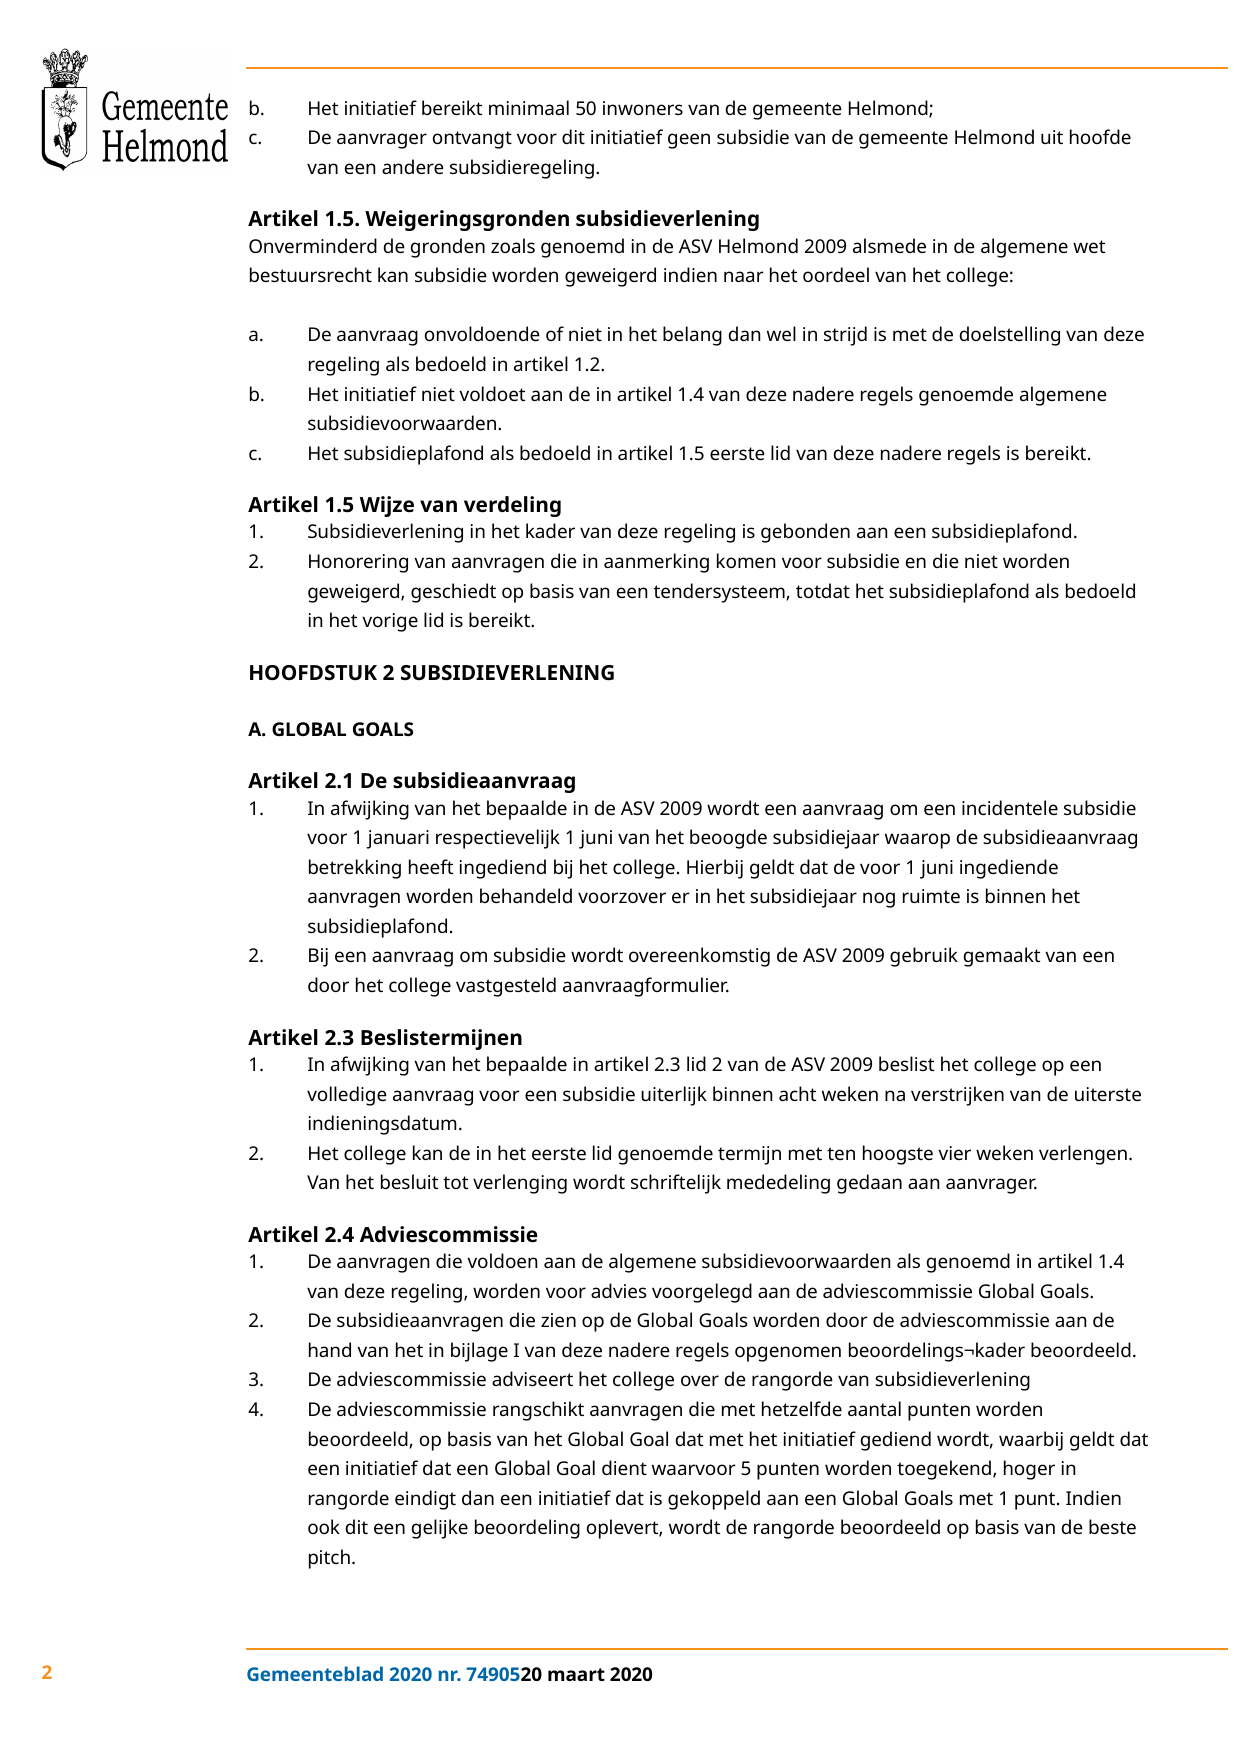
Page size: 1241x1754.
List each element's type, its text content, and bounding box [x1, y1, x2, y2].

list De aanvrager ontvangt voor dit initiatief geen subsidie van de gemeente Helmond uit hoofde van een andere subsidieregeling. [248, 124, 1152, 180]
text Artikel 2.4 Adviescommissie [248, 1220, 1152, 1248]
picture [41, 47, 231, 172]
text Artikel 1.5 Wijze van verdeling [248, 490, 1152, 519]
list De aanvraag onvoldoende of niet in het belang dan wel in strijd is met de doelstelling van deze regeling als bedoeld in artikel 1.2. [248, 322, 1152, 377]
list De subsidieaanvragen die zien op de Global Goals worden door de adviescommissie aan de hand van het in bijlage I van deze nadere regels opgenomen beoordelings¬kader beoordeeld. [248, 1307, 1152, 1363]
list In afwijking van het bepaalde in artikel 2.3 lid 2 van de ASV 2009 beslist het college op een volledige aanvraag voor een subsidie uiterlijk binnen acht weken na verstrijken van de uiterste indieningsdatum. [248, 1051, 1152, 1136]
list Bij een aanvraag om subsidie wordt overeenkomstig de ASV 2009 gebruik gemaakt van een door het college vastgesteld aanvraagformulier. [248, 943, 1152, 998]
text Artikel 1.5. Weigeringsgronden subsidieverlening [248, 204, 1152, 233]
list Subsidieverlening in het kader van deze regeling is gebonden aan een subsidieplafond. [248, 519, 1152, 544]
text Artikel 2.1 De subsidieaanvraag [248, 766, 1152, 795]
list Het subsidieplafond als bedoeld in artikel 1.5 eerste lid van deze nadere regels is bereikt. [248, 440, 1152, 466]
list Het initiatief niet voldoet aan de in artikel 1.4 van deze nadere regels genoemde algemene subsidievoorwaarden. [248, 381, 1152, 436]
list In afwijking van het bepaalde in de ASV 2009 wordt een aanvraag om een incidentele subsidie voor 1 januari respectievelijk 1 juni van het beoogde subsidiejaar waarop de subsidieaanvraag betrekking heeft ingediend bij het college. Hierbij geldt dat de voor 1 juni ingediende aanvragen worden behandeld voorzover er in het subsidiejaar nog ruimte is binnen het subsidieplafond. [248, 795, 1152, 939]
text HOOFDSTUK 2 SUBSIDIEVERLENING [248, 658, 1152, 686]
list Honorering van aanvragen die in aanmerking komen voor subsidie en die niet worden geweigerd, geschiedt op basis van een tendersysteem, totdat het subsidieplafond als bedoeld in het vorige lid is bereikt. [248, 548, 1152, 633]
list De adviescommissie rangschikt aanvragen die met hetzelfde aantal punten worden beoordeeld, op basis van het Global Goal dat met het initiatief gediend wordt, waarbij geldt dat een initiatief dat een Global Goal dient waarvoor 5 punten worden toegekend, hoger in rangorde eindigt dan een initiatief dat is gekoppeld aan een Global Goals met 1 punt. Indien ook dit een gelijke beoordeling oplevert, wordt de rangorde beoordeeld op basis van de beste pitch. [248, 1396, 1152, 1570]
text A. GLOBAL GOALS [248, 716, 1152, 742]
list De aanvragen die voldoen aan de algemene subsidievoorwaarden als genoemd in artikel 1.4 van deze regeling, worden voor advies voorgelegd aan de adviescommissie Global Goals. [248, 1248, 1152, 1304]
text Artikel 2.3 Beslistermijnen [248, 1023, 1152, 1051]
list De adviescommissie adviseert het college over de rangorde van subsidieverlening [248, 1367, 1152, 1392]
list Het initiatief bereikt minimaal 50 inwoners van de gemeente Helmond; [248, 95, 1152, 121]
list Het college kan de in het eerste lid genoemde termijn met ten hoogste vier weken verlengen. Van het besluit tot verlenging wordt schriftelijk mededeling gedaan aan aanvrager. [248, 1140, 1152, 1195]
text Onverminderd de gronden zoals genoemd in de ASV Helmond 2009 alsmede in de algemene wet bestuursrecht kan subsidie worden geweigerd indien naar het oordeel van het college: [248, 233, 1152, 288]
